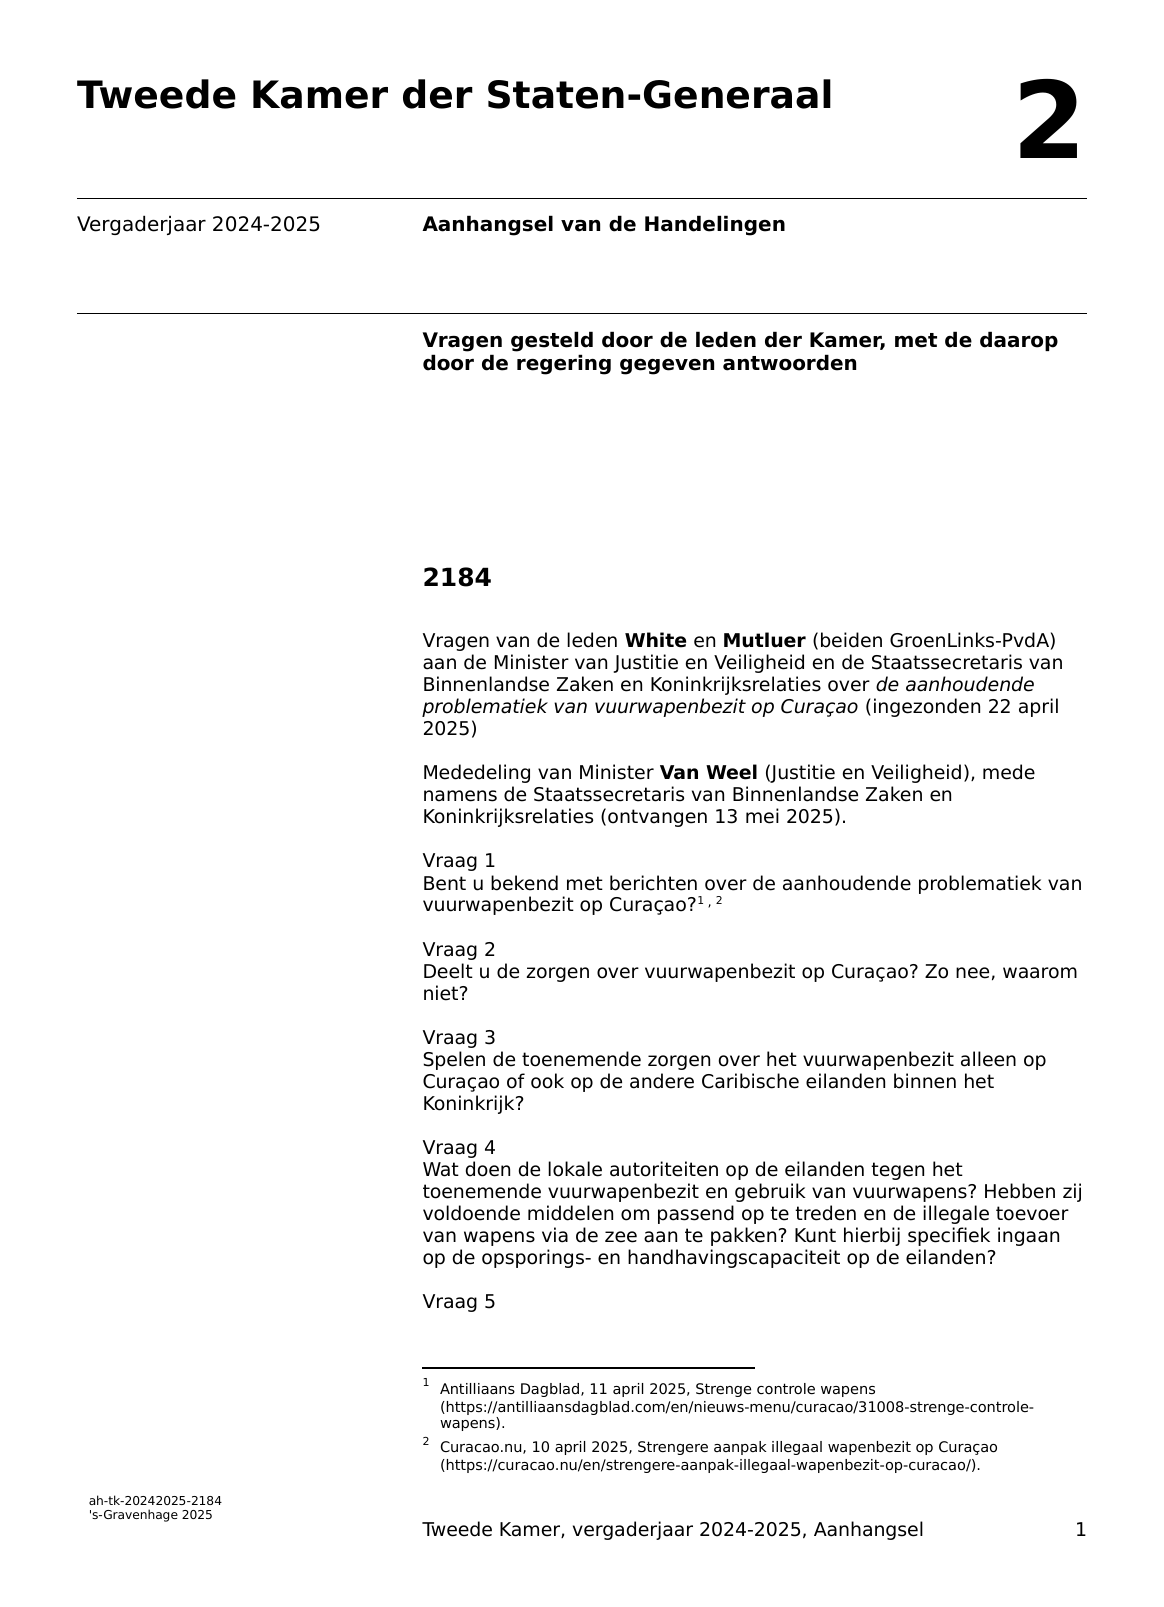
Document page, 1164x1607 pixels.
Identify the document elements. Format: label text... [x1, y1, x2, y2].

text Curacao.nu, 10 april 2025, Strengere aanpak illegaal wapenbezit op Curaçao (https://curacao.nu/en/strengere-aanpak-illegaal-wapenbezit-op-curacao/). [422, 1435, 1087, 1474]
table_cell [77, 314, 422, 375]
text Vraag 4 [422, 1137, 1087, 1159]
table_header Tweede Kamer der Staten-Generaal [77, 59, 886, 198]
table_cell Aanhangsel van de Handelingen [422, 199, 1087, 313]
text Spelen de toenemende zorgen over het vuurwapenbezit alleen op Curaçao of ook op de andere Caribische eilanden binnen het Koninkrijk? [422, 1049, 1087, 1114]
text Wat doen de lokale autoriteiten op de eilanden tegen het toenemende vuurwapenbezit en gebruik van vuurwapens? Hebben zij voldoende middelen om passend op te treden en de illegale toevoer van wapens via de zee aan te pakken? Kunt hierbij specifiek ingaan op de opsporings- en handhavingscapaciteit op de eilanden? [422, 1159, 1087, 1269]
text Mededeling van Minister Van Weel (Justitie en Veiligheid), mede namens de Staatssecretaris van Binnenlandse Zaken en Koninkrijksrelaties (ontvangen 13 mei 2025). [422, 762, 1087, 828]
text Deelt u de zorgen over vuurwapenbezit op Curaçao? Zo nee, waarom niet? [422, 961, 1087, 1004]
text Vraag 5 [422, 1291, 1087, 1313]
text ah-tk-20242025-2184 [88, 1494, 323, 1508]
text 2184 [422, 563, 1087, 592]
text Antilliaans Dagblad, 11 april 2025, Strenge controle wapens (https://antilliaansdagblad.com/en/nieuws-menu/curacao/31008-strenge-controle-wapens). [422, 1377, 1087, 1432]
text Vraag 2 [422, 938, 1087, 961]
text Bent u bekend met berichten over de aanhoudende problematiek van vuurwapenbezit op Curaçao?, [422, 872, 1087, 916]
text Vraag 1 [422, 850, 1087, 872]
table_header 2 [886, 59, 1087, 198]
text 's-Gravenhage 2025 [88, 1508, 323, 1522]
table_cell Vragen gesteld door de leden der Kamer, met de daarop door de regering gegeven antwoorden [422, 314, 1087, 375]
text Vragen van de leden White en Mutluer (beiden GroenLinks-PvdA) aan de Minister van Justitie en Veiligheid en de Staatssecretaris van Binnenlandse Zaken en Koninkrijksrelaties over de aanhoudende problematiek van vuurwapenbezit op Curaçao (ingezonden 22 april 2025) [422, 630, 1087, 740]
text Vraag 3 [422, 1027, 1087, 1049]
table_cell Vergaderjaar 2024-2025 [77, 199, 422, 313]
